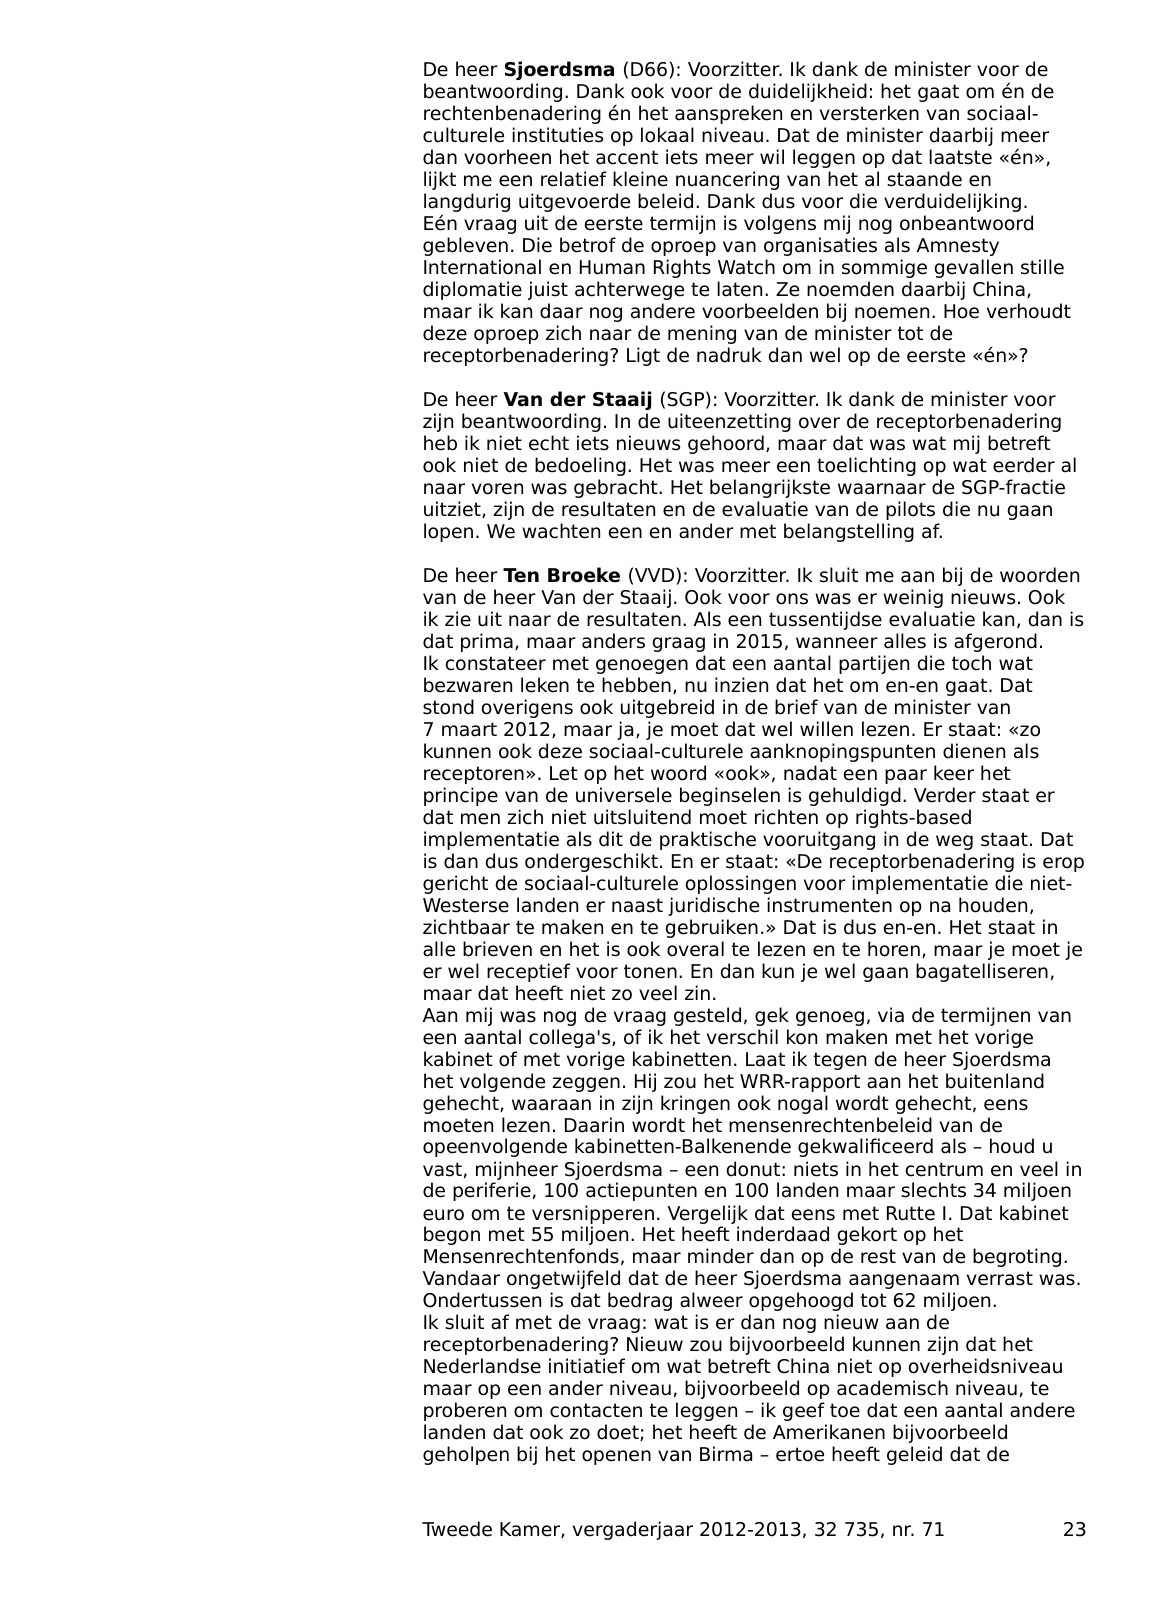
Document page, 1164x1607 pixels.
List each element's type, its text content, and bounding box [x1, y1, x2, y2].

text De heer Ten Broeke (VVD): Voorzitter. Ik sluit me aan bij de woorden van de heer Van der Staaij. Ook voor ons was er weinig nieuws. Ook ik zie uit naar de resultaten. Als een tussentijdse evaluatie kan, dan is dat prima, maar anders graag in 2015, wanneer alles is afgerond. [422, 565, 1087, 653]
text Ik sluit af met de vraag: wat is er dan nog nieuw aan de receptorbenadering? Nieuw zou bijvoorbeeld kunnen zijn dat het Nederlandse initiatief om wat betreft China niet op overheidsniveau maar op een ander niveau, bijvoorbeeld op academisch niveau, te proberen om contacten te leggen – ik geef toe dat een aantal andere landen dat ook zo doet; het heeft de Amerikanen bijvoorbeeld geholpen bij het openen van Birma – ertoe heeft geleid dat de [422, 1312, 1087, 1466]
text Ik constateer met genoegen dat een aantal partijen die toch wat bezwaren leken te hebben, nu inzien dat het om en-en gaat. Dat stond overigens ook uitgebreid in de brief van de minister van 7 maart 2012, maar ja, je moet dat wel willen lezen. Er staat: «zo kunnen ook deze sociaal-culturele aanknopingspunten dienen als receptoren». Let op het woord «ook», nadat een paar keer het principe van de universele beginselen is gehuldigd. Verder staat er dat men zich niet uitsluitend moet richten op rights-based implementatie als dit de praktische vooruitgang in de weg staat. Dat is dan dus ondergeschikt. En er staat: «De receptorbenadering is erop gericht de sociaal-culturele oplossingen voor implementatie die niet-Westerse landen er naast juridische instrumenten op na houden, zichtbaar te maken en te gebruiken.» Dat is dus en-en. Het staat in alle brieven en het is ook overal te lezen en te horen, maar je moet je er wel receptief voor tonen. En dan kun je wel gaan bagatelliseren, maar dat heeft niet zo veel zin. [422, 653, 1087, 1004]
text De heer Sjoerdsma (D66): Voorzitter. Ik dank de minister voor de beantwoording. Dank ook voor de duidelijkheid: het gaat om én de rechtenbenadering én het aanspreken en versterken van sociaal-culturele instituties op lokaal niveau. Dat de minister daarbij meer dan voorheen het accent iets meer wil leggen op dat laatste «én», lijkt me een relatief kleine nuancering van het al staande en langdurig uitgevoerde beleid. Dank dus voor die verduidelijking. [422, 59, 1087, 213]
text Aan mij was nog de vraag gesteld, gek genoeg, via de termijnen van een aantal collega's, of ik het verschil kon maken met het vorige kabinet of met vorige kabinetten. Laat ik tegen de heer Sjoerdsma het volgende zeggen. Hij zou het WRR-rapport aan het buitenland gehecht, waaraan in zijn kringen ook nogal wordt gehecht, eens moeten lezen. Daarin wordt het mensenrechtenbeleid van de opeenvolgende kabinetten-Balkenende gekwalificeerd als – houd u vast, mijnheer Sjoerdsma – een donut: niets in het centrum en veel in de periferie, 100 actiepunten en 100 landen maar slechts 34 miljoen euro om te versnipperen. Vergelijk dat eens met Rutte I. Dat kabinet begon met 55 miljoen. Het heeft inderdaad gekort op het Mensenrechtenfonds, maar minder dan op de rest van de begroting. Vandaar ongetwijfeld dat de heer Sjoerdsma aangenaam verrast was. Ondertussen is dat bedrag alweer opgehoogd tot 62 miljoen. [422, 1004, 1087, 1312]
text Eén vraag uit de eerste termijn is volgens mij nog onbeantwoord gebleven. Die betrof de oproep van organisaties als Amnesty International en Human Rights Watch om in sommige gevallen stille diplomatie juist achterwege te laten. Ze noemden daarbij China, maar ik kan daar nog andere voorbeelden bij noemen. Hoe verhoudt deze oproep zich naar de mening van de minister tot de receptorbenadering? Ligt de nadruk dan wel op de eerste «én»? [422, 213, 1087, 367]
text De heer Van der Staaij (SGP): Voorzitter. Ik dank de minister voor zijn beantwoording. In de uiteenzetting over de receptorbenadering heb ik niet echt iets nieuws gehoord, maar dat was wat mij betreft ook niet de bedoeling. Het was meer een toelichting op wat eerder al naar voren was gebracht. Het belangrijkste waarnaar de SGP-fractie uitziet, zijn de resultaten en de evaluatie van de pilots die nu gaan lopen. We wachten een en ander met belangstelling af. [422, 389, 1087, 543]
